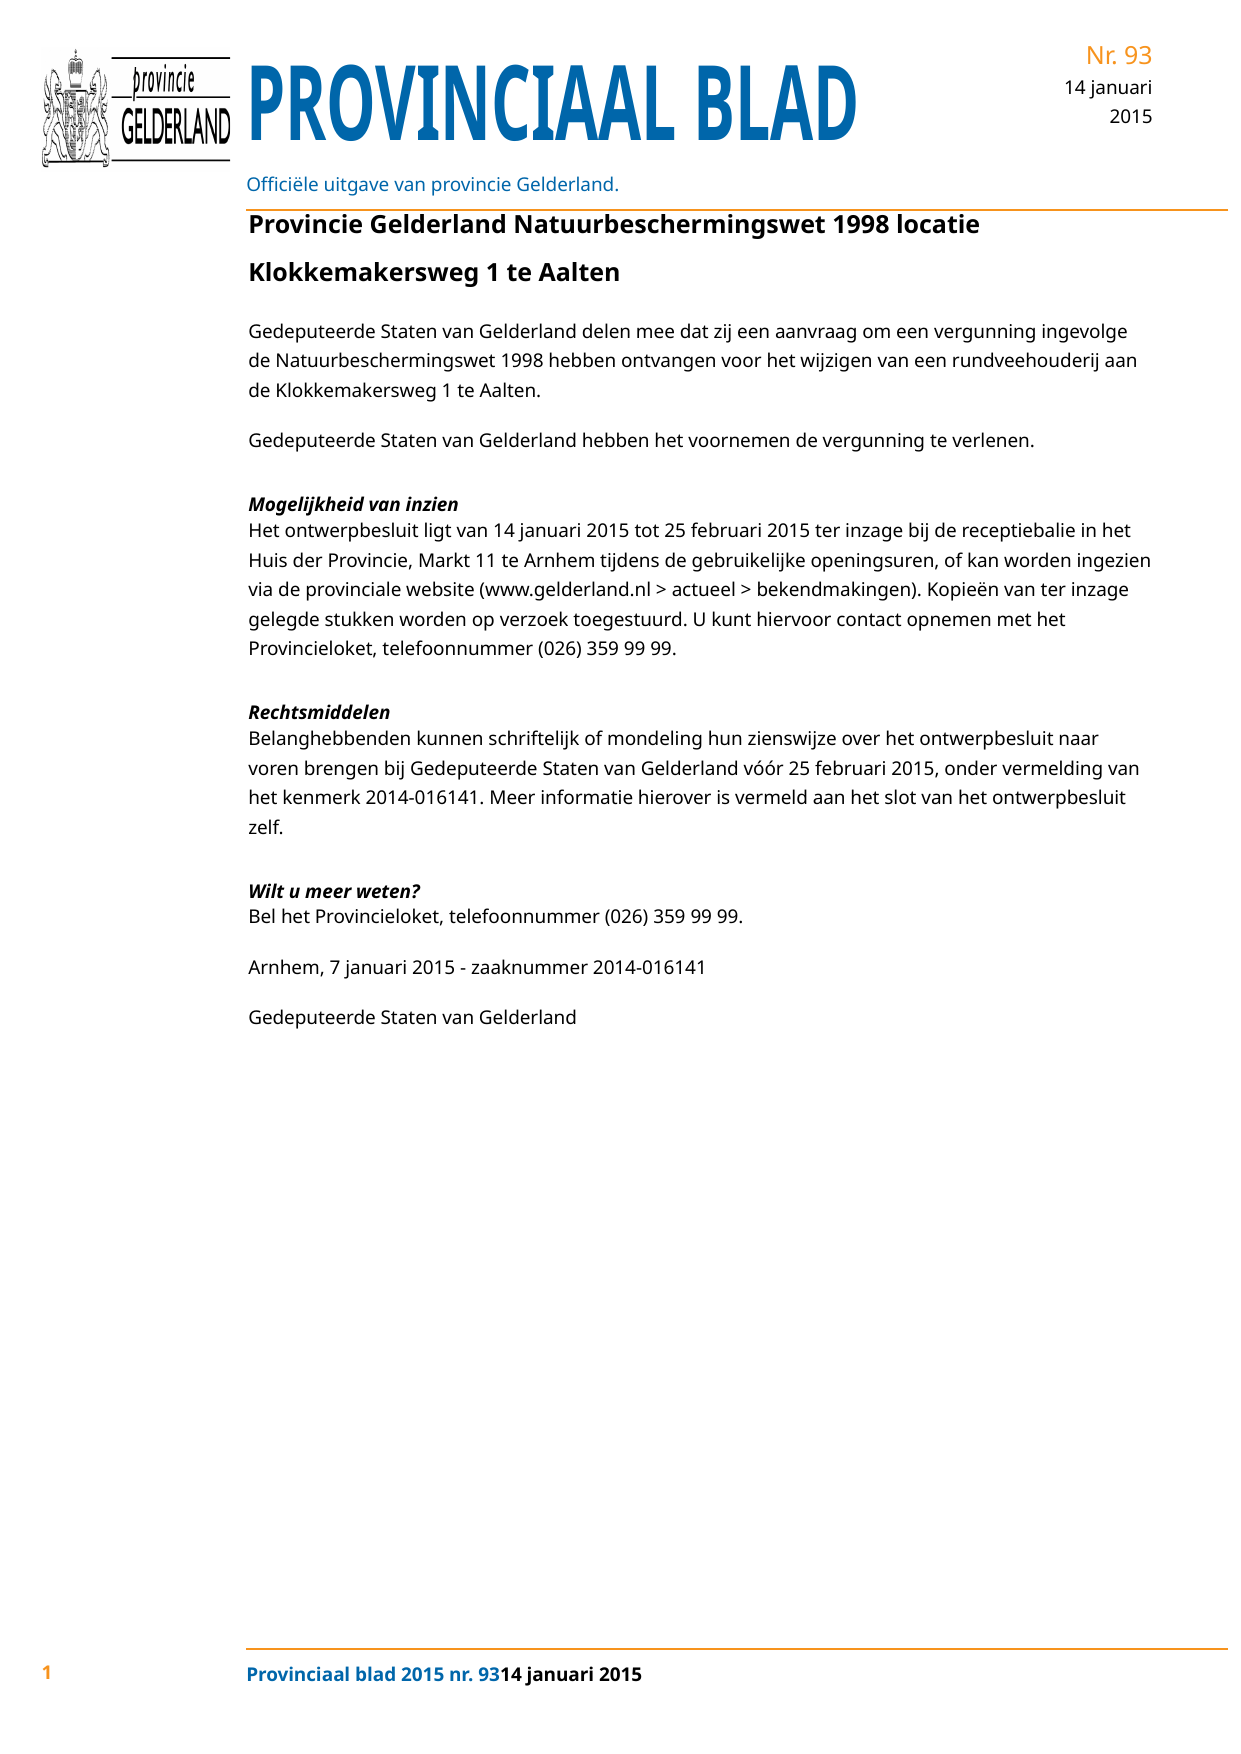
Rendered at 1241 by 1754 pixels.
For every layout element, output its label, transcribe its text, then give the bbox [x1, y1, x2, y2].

text Bel het Provincieloket, telefoonnummer (026) 359 99 99. [248, 904, 1152, 929]
text Arnhem, 7 januari 2015 - zaaknummer 2014-016141 [248, 954, 1152, 980]
text Gedeputeerde Staten van Gelderland hebben het voornemen de vergunning te verlenen. [248, 427, 1152, 453]
picture [41, 47, 231, 172]
text Wilt u meer weten? [248, 878, 1152, 904]
text Het ontwerpbesluit ligt van 14 januari 2015 tot 25 februari 2015 ter inzage bij de receptiebalie in het Huis der Provincie, Markt 11 te Arnhem tijdens de gebruikelijke openingsuren, of kan worden ingezien via de provinciale website (www.gelderland.nl > actueel > bekendmakingen). Kopieën van ter inzage gelegde stukken worden op verzoek toegestuurd. U kunt hiervoor contact opnemen met het Provincieloket, telefoonnummer (026) 359 99 99. [248, 517, 1152, 661]
text Mogelijkheid van inzien [248, 491, 1152, 517]
text Provincie Gelderland Natuurbeschermingswet 1998 locatie Klokkemakersweg 1 te Aalten [248, 211, 1152, 288]
text Belanghebbenden kunnen schriftelijk of mondeling hun zienswijze over het ontwerpbesluit naar voren brengen bij Gedeputeerde Staten van Gelderland vóór 25 februari 2015, onder vermelding van het kenmerk 2014-016141. Meer informatie hierover is vermeld aan het slot van het ontwerpbesluit zelf. [248, 725, 1152, 840]
text Gedeputeerde Staten van Gelderland delen mee dat zij een aanvraag om een vergunning ingevolge de Natuurbeschermingswet 1998 hebben ontvangen voor het wijzigen van een rundveehouderij aan de Klokkemakersweg 1 te Aalten. [248, 318, 1152, 403]
text Rechtsmiddelen [248, 699, 1152, 725]
text Gedeputeerde Staten van Gelderland [248, 1004, 1152, 1030]
